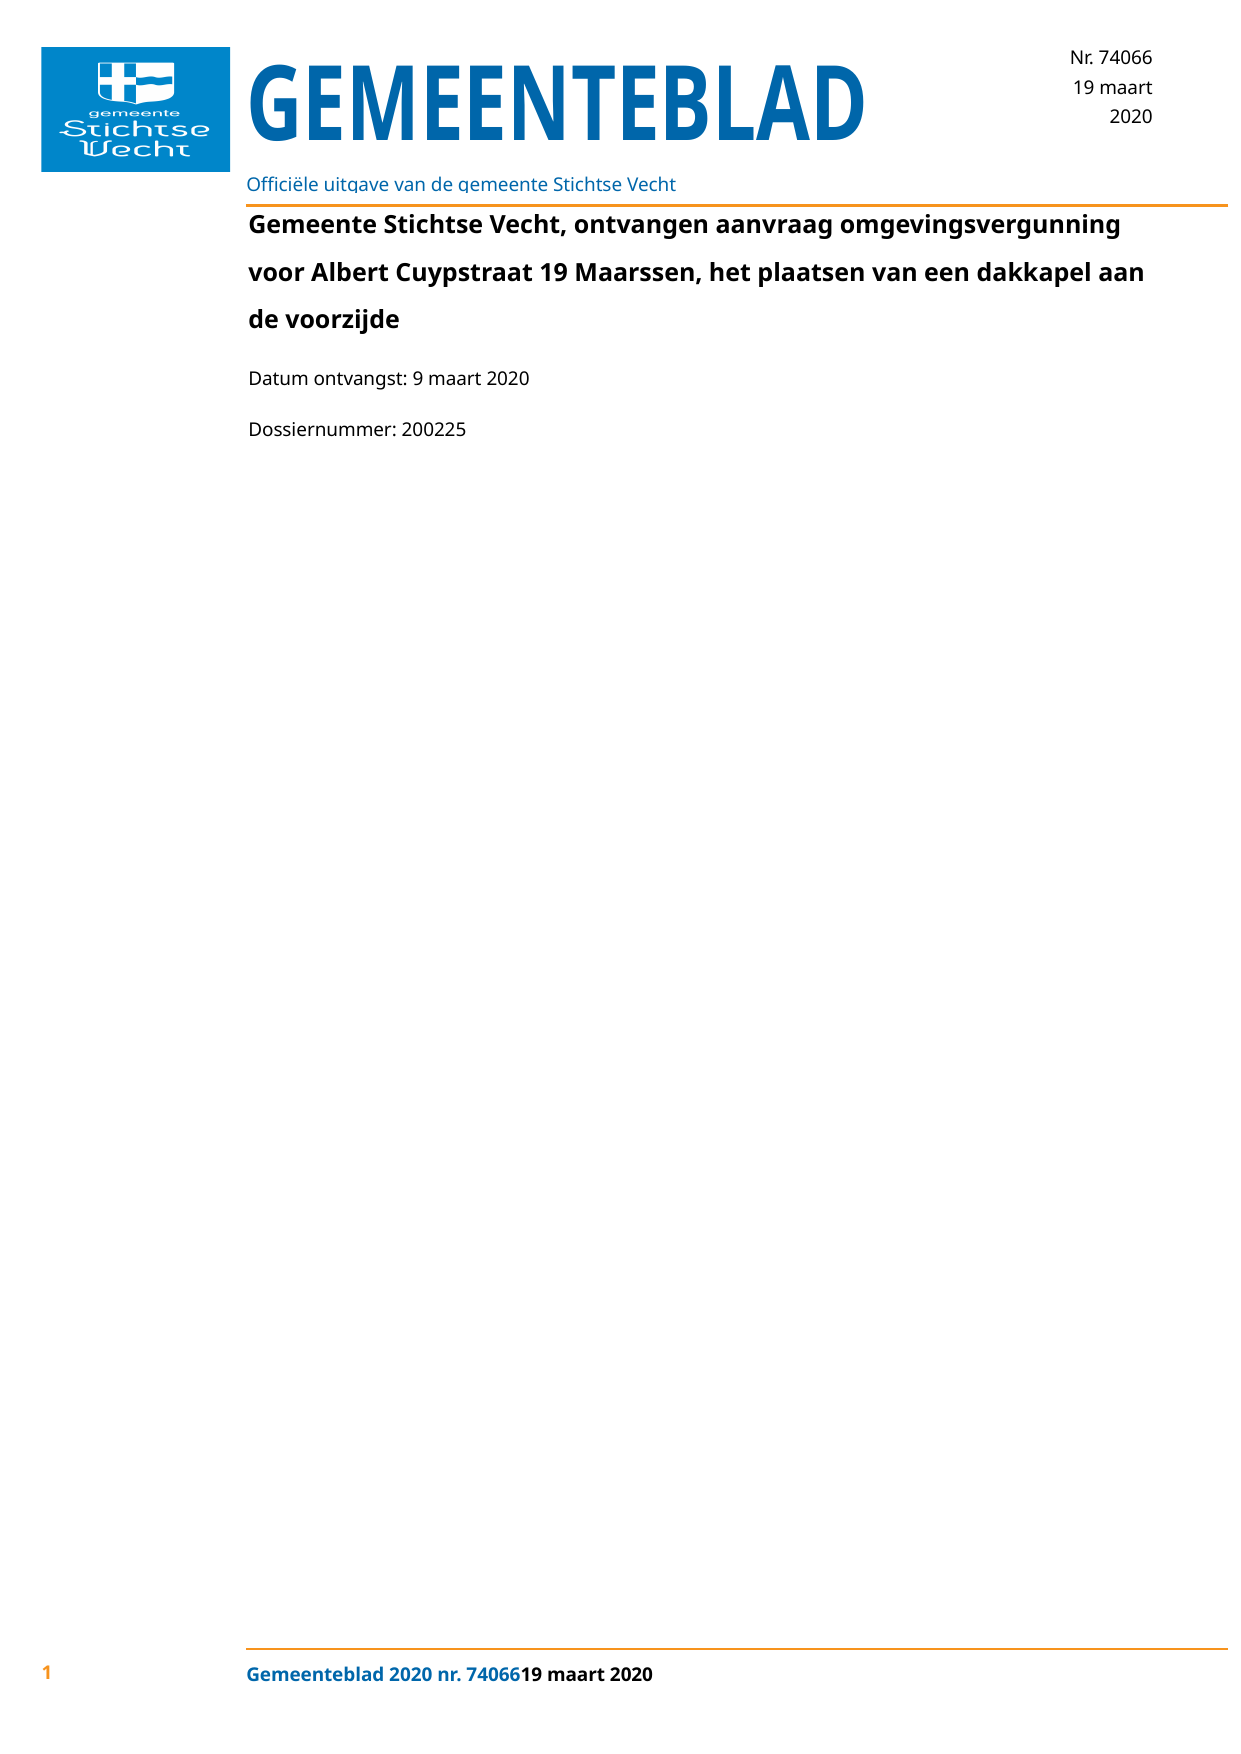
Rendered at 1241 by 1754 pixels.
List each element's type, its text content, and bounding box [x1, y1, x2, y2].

text Gemeente Stichtse Vecht, ontvangen aanvraag omgevingsvergunning voor Albert Cuypstraat 19 Maarssen, het plaatsen van een dakkapel aan de voorzijde [248, 207, 1152, 336]
text Datum ontvangst: 9 maart 2020 [248, 366, 1152, 391]
text Dossiernummer: 200225 [248, 416, 1152, 442]
picture [99, 63, 135, 101]
picture [137, 63, 174, 103]
